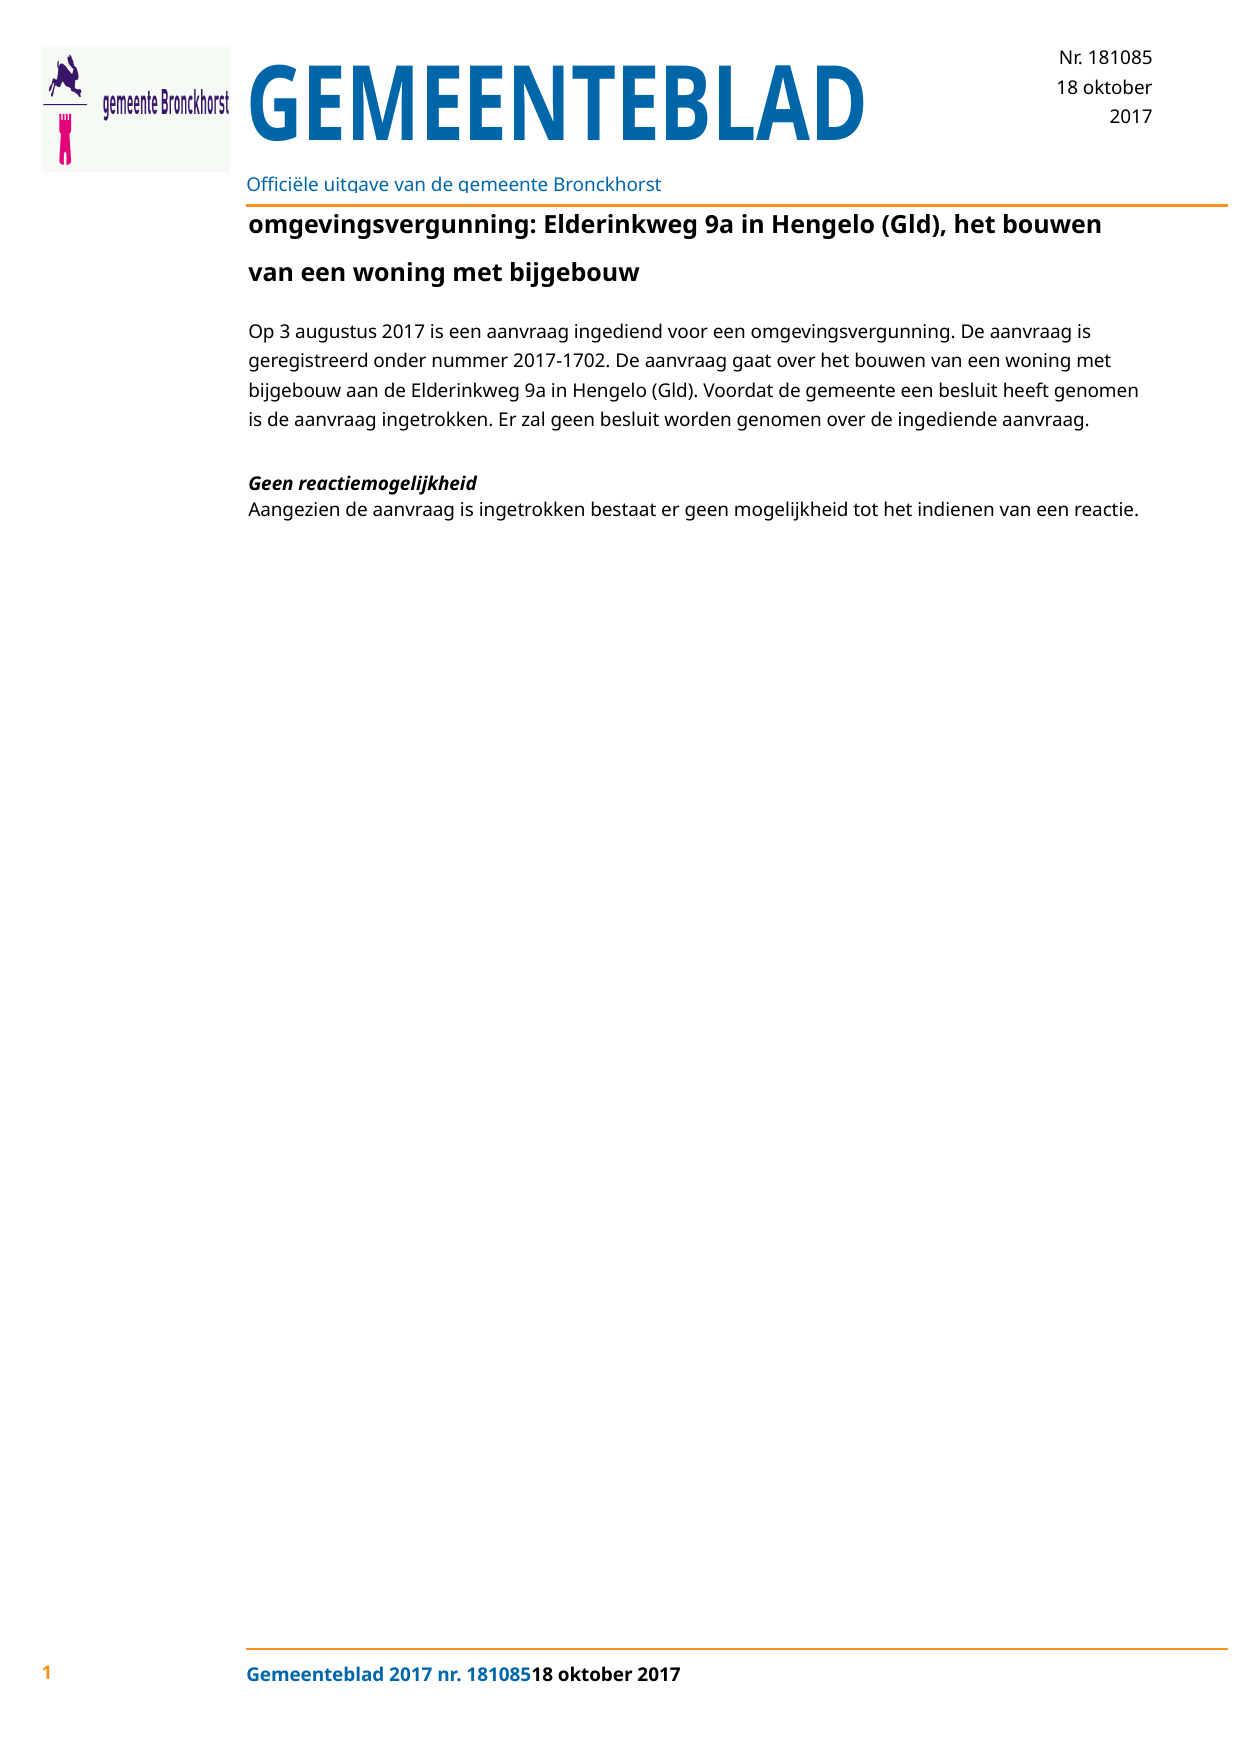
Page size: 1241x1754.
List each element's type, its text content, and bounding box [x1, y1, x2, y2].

picture [41, 47, 231, 172]
text Geen reactiemogelijkheid [248, 471, 1152, 496]
text Aangezien de aanvraag is ingetrokken bestaat er geen mogelijkheid tot het indienen van een reactie. [248, 496, 1152, 522]
text Op 3 augustus 2017 is een aanvraag ingediend voor een omgevingsvergunning. De aanvraag is geregistreerd onder nummer 2017-1702. De aanvraag gaat over het bouwen van een woning met bijgebouw aan de Elderinkweg 9a in Hengelo (Gld). Voordat de gemeente een besluit heeft genomen is de aanvraag ingetrokken. Er zal geen besluit worden genomen over de ingediende aanvraag. [248, 318, 1152, 432]
text omgevingsvergunning: Elderinkweg 9a in Hengelo (Gld), het bouwen van een woning met bijgebouw [248, 207, 1152, 288]
